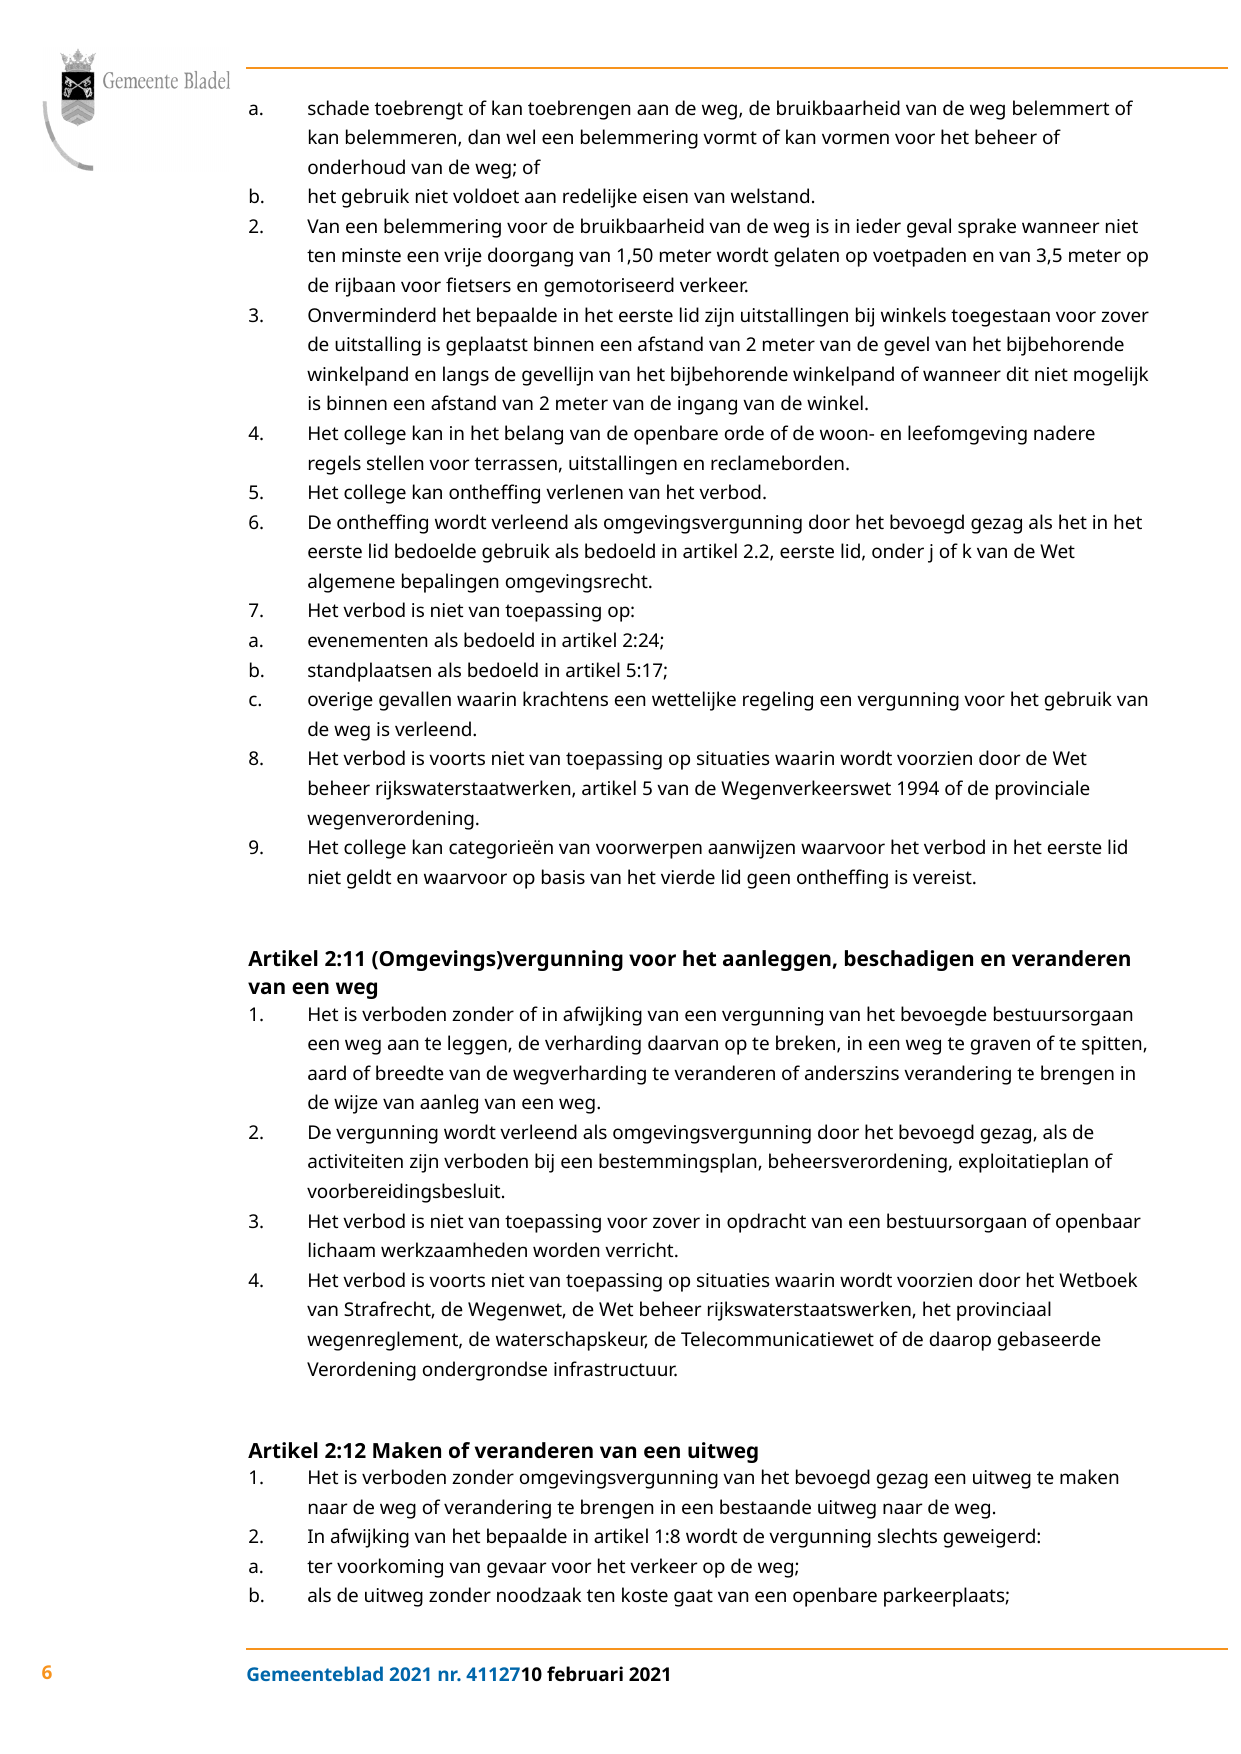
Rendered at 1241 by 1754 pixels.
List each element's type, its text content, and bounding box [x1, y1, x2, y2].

list Het is verboden zonder of in afwijking van een vergunning van het bevoegde bestuursorgaan een weg aan te leggen, de verharding daarvan op te breken, in een weg te graven of te spitten, aard of breedte van de wegverharding te veranderen of anderszins verandering te brengen in de wijze van aanleg van een weg. [248, 1001, 1152, 1115]
list ter voorkoming van gevaar voor het verkeer op de weg; [248, 1553, 1152, 1579]
list evenementen als bedoeld in artikel 2:24; [248, 627, 1152, 653]
list Het verbod is niet van toepassing voor zover in opdracht van een bestuursorgaan of openbaar lichaam werkzaamheden worden verricht. [248, 1208, 1152, 1263]
list Het verbod is voorts niet van toepassing op situaties waarin wordt voorzien door het Wetboek van Strafrecht, de Wegenwet, de Wet beheer rijkswaterstaatswerken, het provinciaal wegenreglement, de waterschapskeur, de Telecommunicatiewet of de daarop gebaseerde Verordening ondergrondse infrastructuur. [248, 1267, 1152, 1382]
list het gebruik niet voldoet aan redelijke eisen van welstand. [248, 183, 1152, 209]
picture [41, 47, 231, 172]
list overige gevallen waarin krachtens een wettelijke regeling een vergunning voor het gebruik van de weg is verleend. [248, 686, 1152, 742]
text Artikel 2:12 Maken of veranderen van een uitweg [248, 1436, 1152, 1464]
list In afwijking van het bepaalde in artikel 1:8 wordt de vergunning slechts geweigerd: [248, 1523, 1152, 1549]
list Het verbod is niet van toepassing op: [248, 598, 1152, 623]
list Het college kan in het belang van de openbare orde of de woon- en leefomgeving nadere regels stellen voor terrassen, uitstallingen en reclameborden. [248, 420, 1152, 476]
list Van een belemmering voor de bruikbaarheid van de weg is in ieder geval sprake wanneer niet ten minste een vrije doorgang van 1,50 meter wordt gelaten op voetpaden en van 3,5 meter op de rijbaan voor fietsers en gemotoriseerd verkeer. [248, 213, 1152, 298]
list als de uitweg zonder noodzaak ten koste gaat van een openbare parkeerplaats; [248, 1583, 1152, 1608]
list Onverminderd het bepaalde in het eerste lid zijn uitstallingen bij winkels toegestaan voor zover de uitstalling is geplaatst binnen een afstand van 2 meter van de gevel van het bijbehorende winkelpand en langs de gevellijn van het bijbehorende winkelpand of wanneer dit niet mogelijk is binnen een afstand van 2 meter van de ingang van de winkel. [248, 302, 1152, 416]
list Het is verboden zonder omgevingsvergunning van het bevoegd gezag een uitweg te maken naar de weg of verandering te brengen in een bestaande uitweg naar de weg. [248, 1464, 1152, 1519]
list Het college kan ontheffing verlenen van het verbod. [248, 479, 1152, 505]
text Artikel 2:11 (Omgevings)vergunning voor het aanleggen, beschadigen en veranderen van een weg [248, 944, 1152, 1001]
list Het verbod is voorts niet van toepassing op situaties waarin wordt voorzien door de Wet beheer rijkswaterstaatwerken, artikel 5 van de Wegenverkeerswet 1994 of de provinciale wegenverordening. [248, 746, 1152, 831]
list Het college kan categorieën van voorwerpen aanwijzen waarvoor het verbod in het eerste lid niet geldt en waarvoor op basis van het vierde lid geen ontheffing is vereist. [248, 834, 1152, 890]
list De ontheffing wordt verleend als omgevingsvergunning door het bevoegd gezag als het in het eerste lid bedoelde gebruik als bedoeld in artikel 2.2, eerste lid, onder j of k van de Wet algemene bepalingen omgevingsrecht. [248, 509, 1152, 594]
list standplaatsen als bedoeld in artikel 5:17; [248, 657, 1152, 683]
list De vergunning wordt verleend als omgevingsvergunning door het bevoegd gezag, als de activiteiten zijn verboden bij een bestemmingsplan, beheersverordening, exploitatieplan of voorbereidingsbesluit. [248, 1119, 1152, 1204]
list schade toebrengt of kan toebrengen aan de weg, de bruikbaarheid van de weg belemmert of kan belemmeren, dan wel een belemmering vormt of kan vormen voor het beheer of onderhoud van de weg; of [248, 95, 1152, 180]
